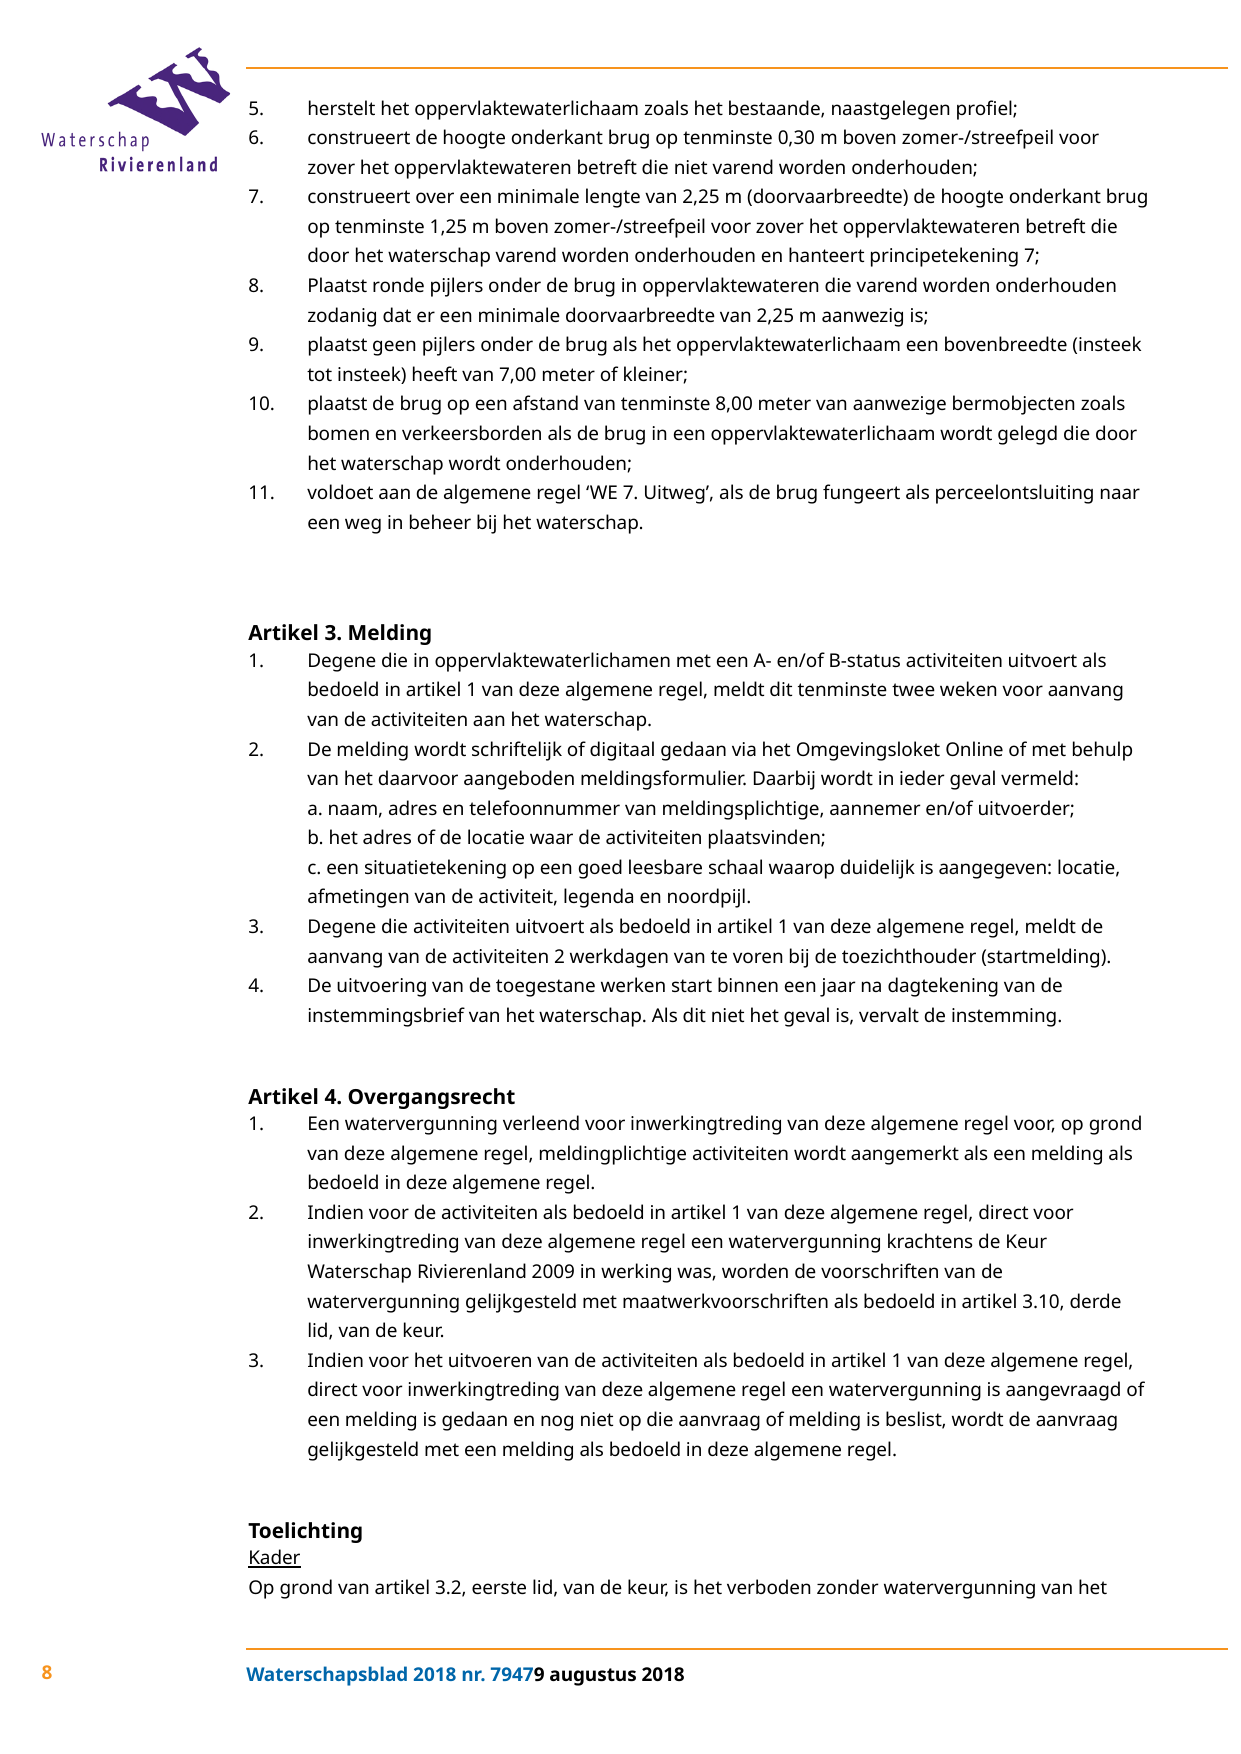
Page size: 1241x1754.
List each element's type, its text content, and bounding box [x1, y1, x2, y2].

list Indien voor het uitvoeren van de activiteiten als bedoeld in artikel 1 van deze algemene regel, direct voor inwerkingtreding van deze algemene regel een watervergunning is aangevraagd of een melding is gedaan en nog niet op die aanvraag of melding is beslist, wordt de aanvraag gelijkgesteld met een melding als bedoeld in deze algemene regel. [248, 1347, 1152, 1462]
list De uitvoering van de toegestane werken start binnen een jaar na dagtekening van de instemmingsbrief van het waterschap. Als dit niet het geval is, vervalt de instemming. [248, 972, 1152, 1028]
list voldoet aan de algemene regel ‘WE 7. Uitweg’, als de brug fungeert als perceelontsluiting naar een weg in beheer bij het waterschap. [248, 479, 1152, 535]
list Een watervergunning verleend voor inwerkingtreding van deze algemene regel voor, op grond van deze algemene regel, meldingplichtige activiteiten wordt aangemerkt als een melding als bedoeld in deze algemene regel. [248, 1110, 1152, 1195]
list construeert over een minimale lengte van 2,25 m (doorvaarbreedte) de hoogte onderkant brug op tenminste 1,25 m boven zomer-/streefpeil voor zover het oppervlaktewateren betreft die door het waterschap varend worden onderhouden en hanteert principetekening 7; [248, 183, 1152, 268]
list Indien voor de activiteiten als bedoeld in artikel 1 van deze algemene regel, direct voor inwerkingtreding van deze algemene regel een watervergunning krachtens de Keur Waterschap Rivierenland 2009 in werking was, worden de voorschriften van de watervergunning gelijkgesteld met maatwerkvoorschriften als bedoeld in artikel 3.10, derde lid, van de keur. [248, 1199, 1152, 1343]
list construeert de hoogte onderkant brug op tenminste 0,30 m boven zomer-/streefpeil voor zover het oppervlaktewateren betreft die niet varend worden onderhouden; [248, 124, 1152, 180]
text Artikel 3. Melding [248, 618, 1152, 647]
text Toelichting [248, 1516, 1152, 1544]
list herstelt het oppervlaktewaterlichaam zoals het bestaande, naastgelegen profiel; [248, 95, 1152, 121]
list plaatst de brug op een afstand van tenminste 8,00 meter van aanwezige bermobjecten zoals bomen en verkeersborden als de brug in een oppervlaktewaterlichaam wordt gelegd die door het waterschap wordt onderhouden; [248, 391, 1152, 476]
list a. naam, adres en telefoonnummer van meldingsplichtige, aannemer en/of uitvoerder; [248, 795, 1152, 821]
list b. het adres of de locatie waar de activiteiten plaatsvinden; [248, 824, 1152, 850]
text Op grond van artikel 3.2, eerste lid, van de keur, is het verboden zonder watervergunning van het [248, 1574, 1152, 1599]
text Kader [248, 1544, 1152, 1570]
list plaatst geen pijlers onder de brug als het oppervlaktewaterlichaam een bovenbreedte (insteek tot insteek) heeft van 7,00 meter of kleiner; [248, 331, 1152, 387]
text Artikel 4. Overgangsrecht [248, 1082, 1152, 1110]
list Degene die activiteiten uitvoert als bedoeld in artikel 1 van deze algemene regel, meldt de aanvang van de activiteiten 2 werkdagen van te voren bij de toezichthouder (startmelding). [248, 913, 1152, 968]
list De melding wordt schriftelijk of digitaal gedaan via het Omgevingsloket Online of met behulp van het daarvoor aangeboden meldingsformulier. Daarbij wordt in ieder geval vermeld: [248, 736, 1152, 791]
list c. een situatietekening op een goed leesbare schaal waarop duidelijk is aangegeven: locatie, afmetingen van de activiteit, legenda en noordpijl. [248, 854, 1152, 909]
picture [41, 47, 231, 172]
list Plaatst ronde pijlers onder de brug in oppervlaktewateren die varend worden onderhouden zodanig dat er een minimale doorvaarbreedte van 2,25 m aanwezig is; [248, 272, 1152, 328]
list Degene die in oppervlaktewaterlichamen met een A- en/of B-status activiteiten uitvoert als bedoeld in artikel 1 van deze algemene regel, meldt dit tenminste twee weken voor aanvang van de activiteiten aan het waterschap. [248, 647, 1152, 732]
